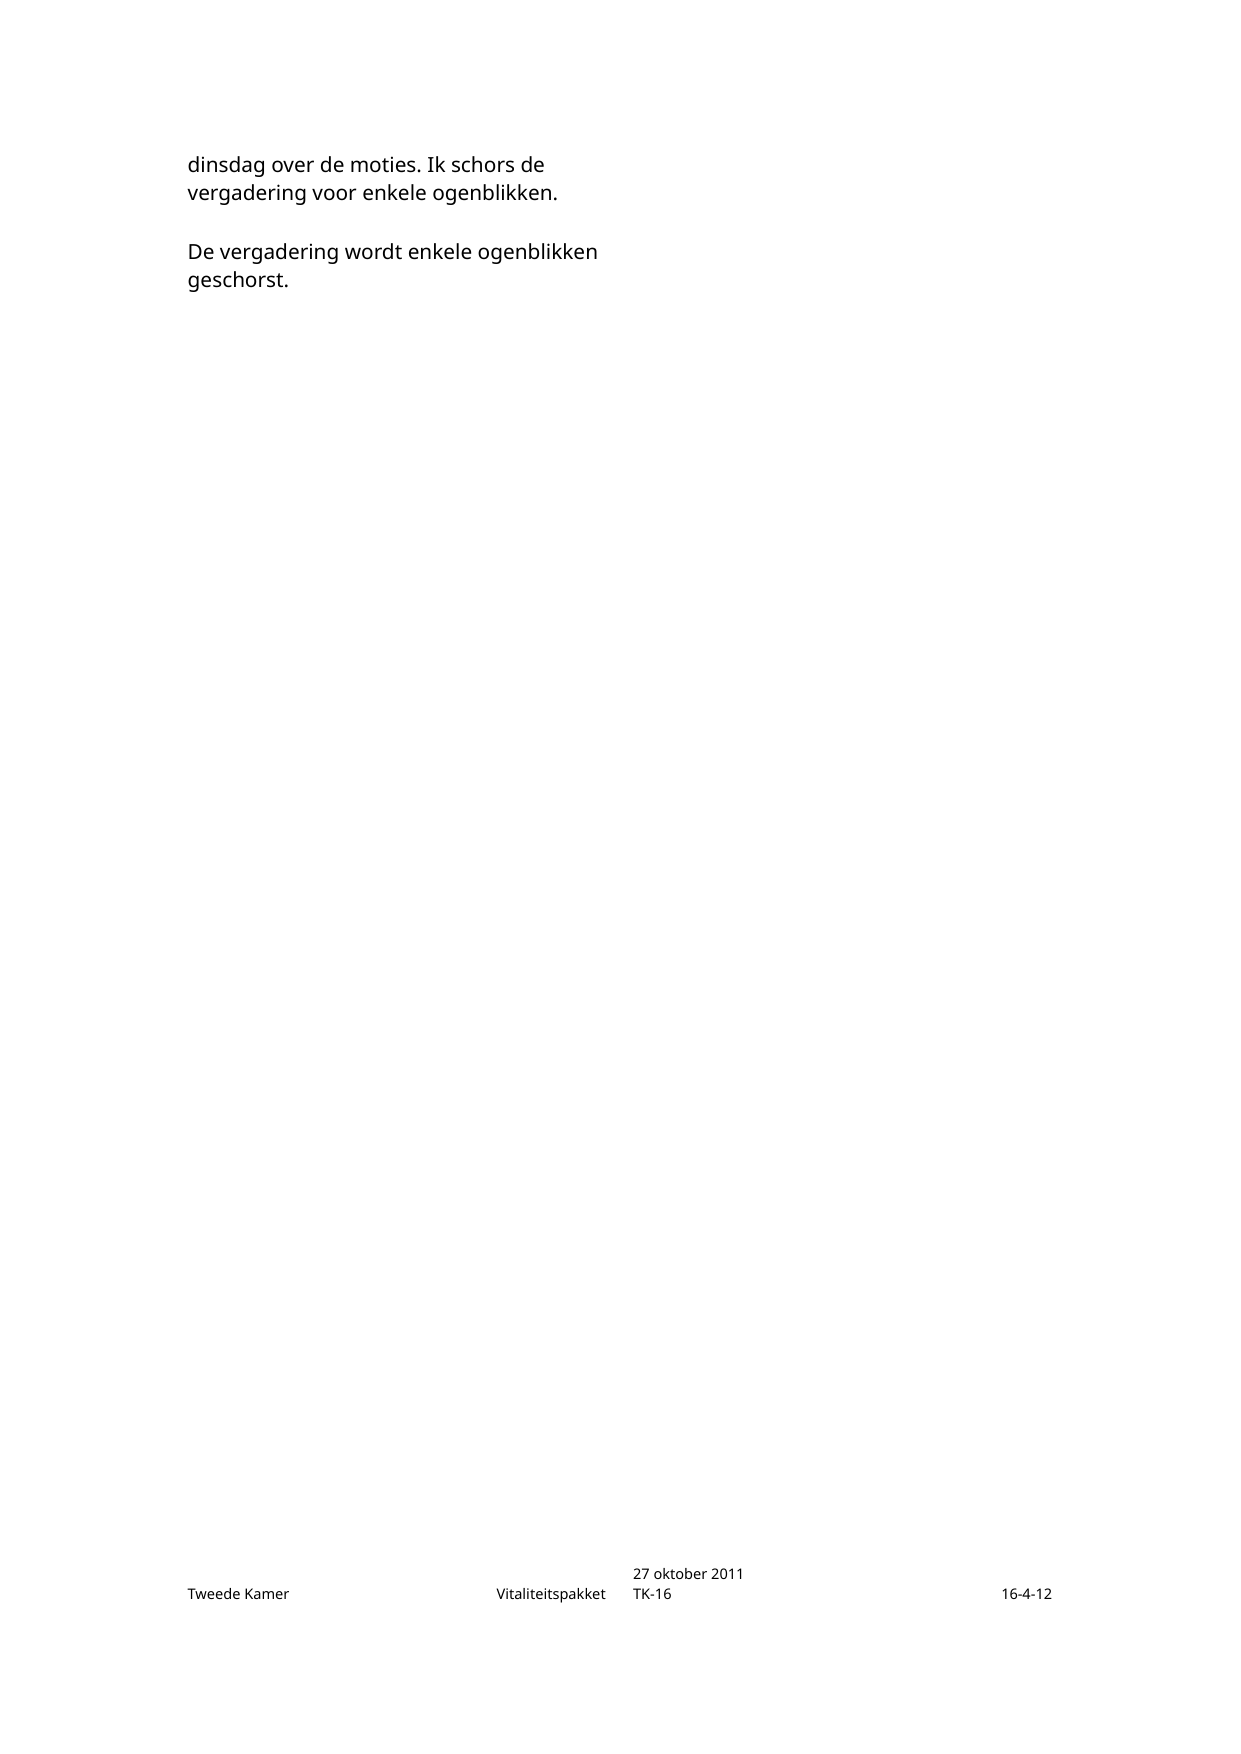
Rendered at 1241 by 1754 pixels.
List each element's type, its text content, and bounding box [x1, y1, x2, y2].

text De vergadering wordt enkele ogenblikken geschorst. [187, 237, 605, 294]
text dinsdag over de moties. Ik schors de vergadering voor enkele ogenblikken. [187, 150, 605, 207]
